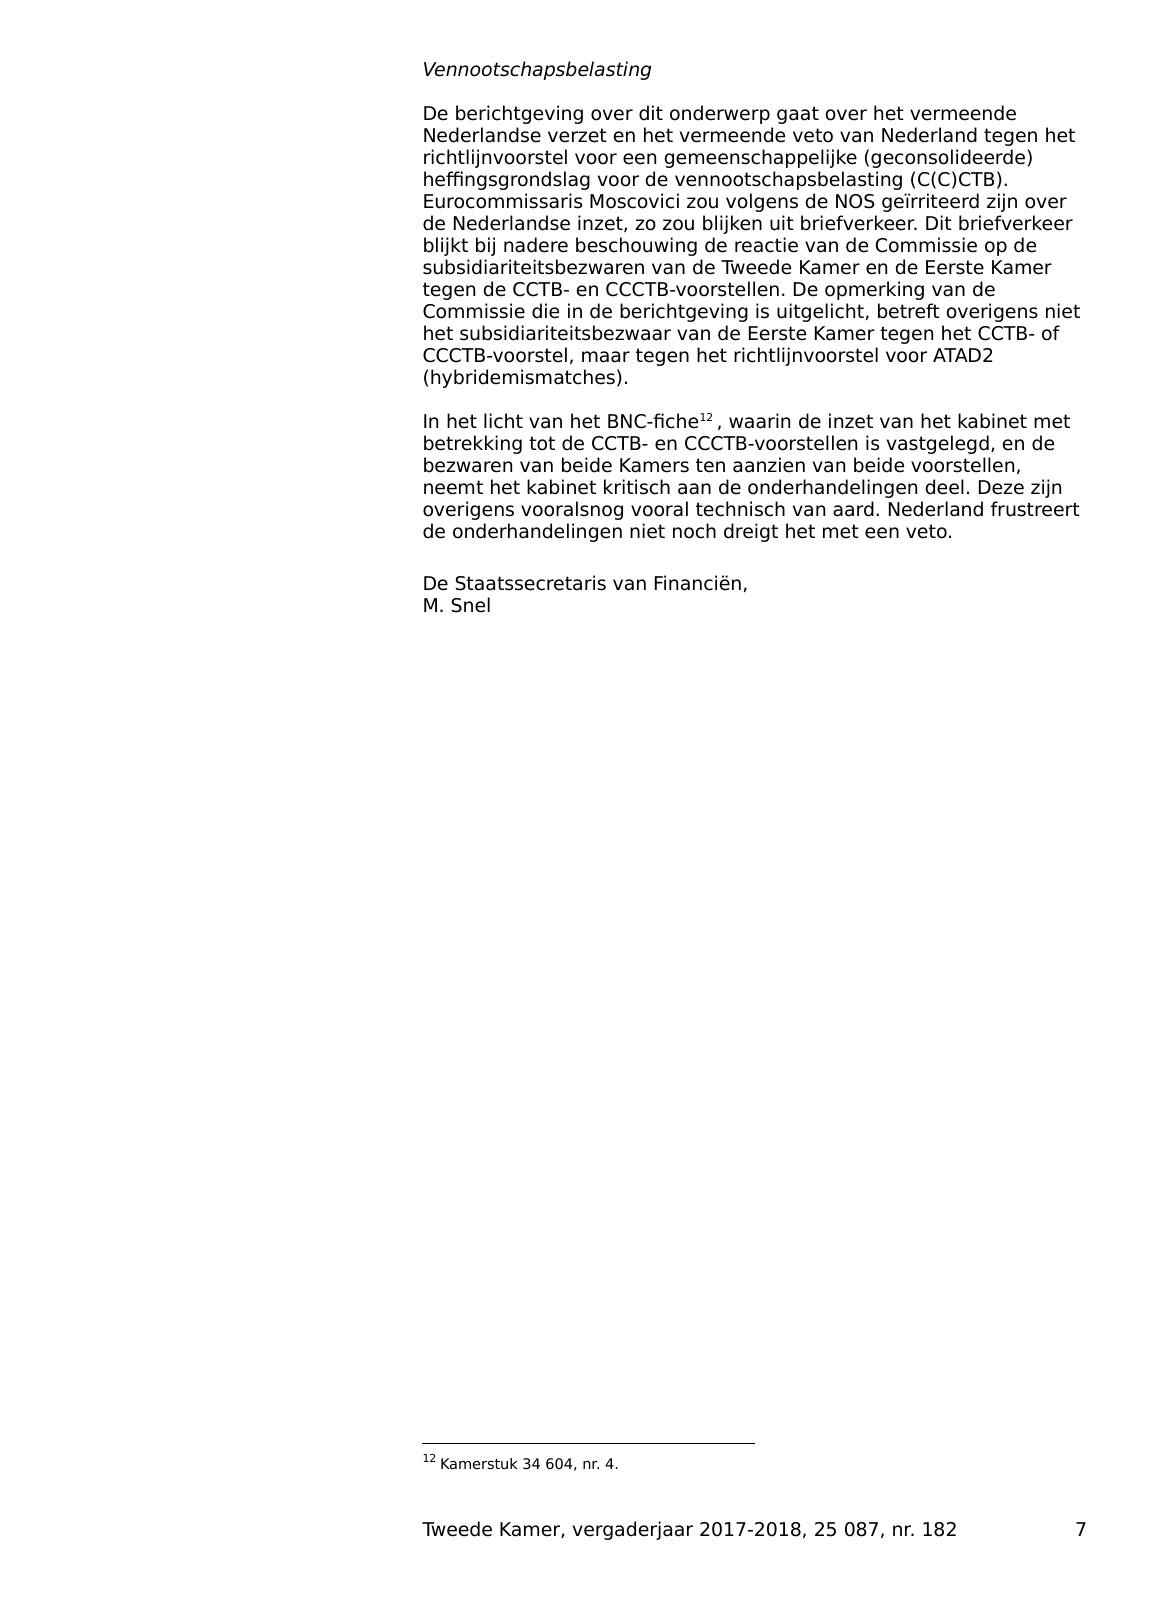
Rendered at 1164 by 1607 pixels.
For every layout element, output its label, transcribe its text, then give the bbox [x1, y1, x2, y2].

text De berichtgeving over dit onderwerp gaat over het vermeende Nederlandse verzet en het vermeende veto van Nederland tegen het richtlijnvoorstel voor een gemeenschappelijke (geconsolideerde) heffingsgrondslag voor de vennootschapsbelasting (C(C)CTB). Eurocommissaris Moscovici zou volgens de NOS geïrriteerd zijn over de Nederlandse inzet, zo zou blijken uit briefverkeer. Dit briefverkeer blijkt bij nadere beschouwing de reactie van de Commissie op de subsidiariteitsbezwaren van de Tweede Kamer en de Eerste Kamer tegen de CCTB- en CCCTB-voorstellen. De opmerking van de Commissie die in de berichtgeving is uitgelicht, betreft overigens niet het subsidiariteitsbezwaar van de Eerste Kamer tegen het CCTB- of CCCTB-voorstel, maar tegen het richtlijnvoorstel voor ATAD2 (hybridemismatches). [422, 103, 1087, 389]
text Kamerstuk 34 604, nr. 4. [422, 1452, 1087, 1474]
text De Staatssecretaris van Financiën, M. Snel [422, 573, 1087, 617]
subtitle Vennootschapsbelasting [422, 59, 1087, 81]
text In het licht van het BNC-fiche, waarin de inzet van het kabinet met betrekking tot de CCTB- en CCCTB-voorstellen is vastgelegd, en de bezwaren van beide Kamers ten aanzien van beide voorstellen, neemt het kabinet kritisch aan de onderhandelingen deel. Deze zijn overigens vooralsnog vooral technisch van aard. Nederland frustreert de onderhandelingen niet noch dreigt het met een veto. [422, 411, 1087, 543]
